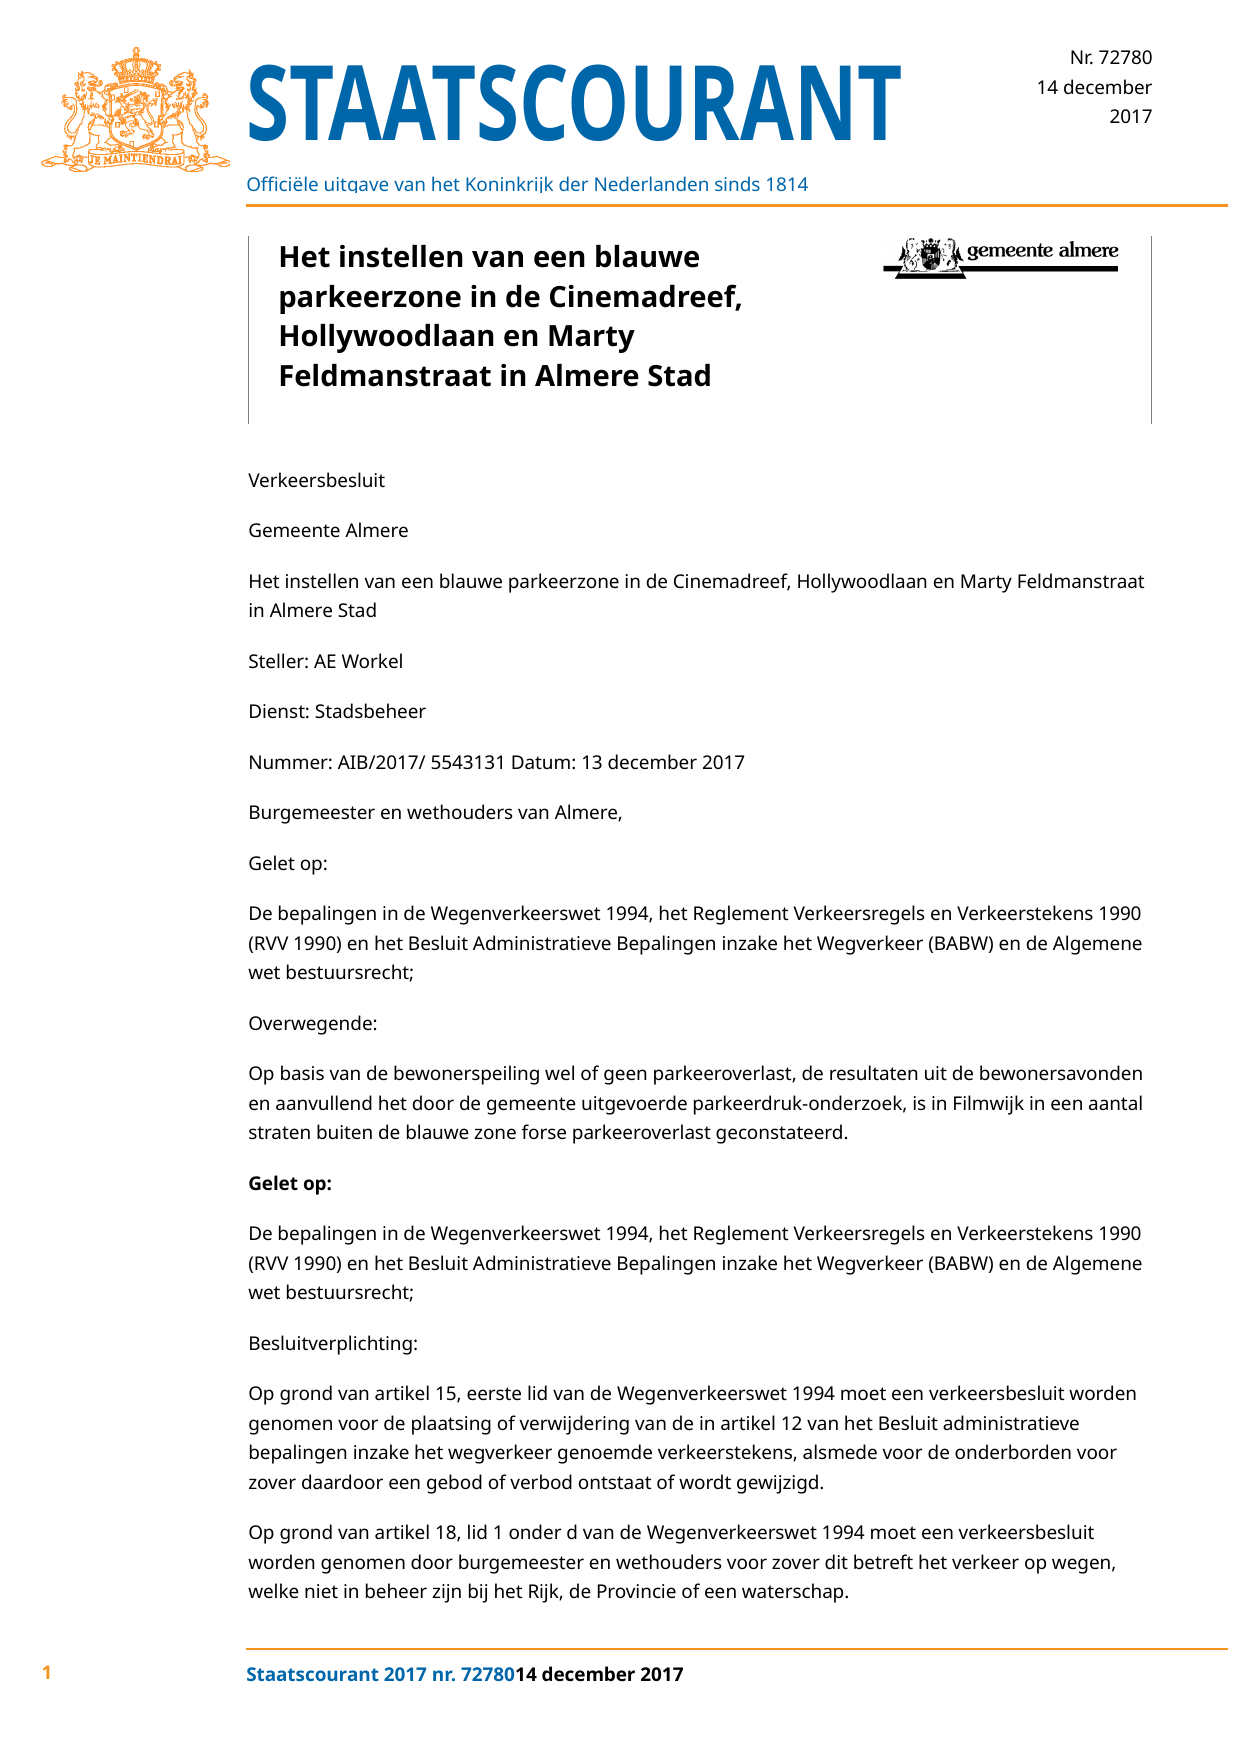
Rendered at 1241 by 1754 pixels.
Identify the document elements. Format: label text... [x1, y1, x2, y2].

text Overwegende: [248, 1010, 1152, 1036]
text Nummer: AIB/2017/ 5543131 Datum: 13 december 2017 [248, 749, 1152, 775]
text Het instellen van een blauwe parkeerzone in de Cinemadreef, Hollywoodlaan en Marty Feldmanstraat in Almere Stad [248, 568, 1152, 623]
text Verkeersbesluit [248, 467, 1152, 493]
table_header Het instellen van een blauwe parkeerzone in de Cinemadreef, Hollywoodlaan en Marty Feldmanstraat in Almere Stad [249, 236, 850, 424]
text Steller: AE Workel [248, 648, 1152, 674]
table_header [850, 236, 1151, 424]
text Gemeente Almere [248, 518, 1152, 543]
picture [41, 47, 231, 172]
picture [882, 236, 1119, 281]
text Burgemeester en wethouders van Almere, [248, 799, 1152, 825]
text Op basis van de bewonerspeiling wel of geen parkeeroverlast, de resultaten uit de bewonersavonden en aanvullend het door de gemeente uitgevoerde parkeerdruk-onderzoek, is in Filmwijk in een aantal straten buiten de blauwe zone forse parkeeroverlast geconstateerd. [248, 1060, 1152, 1145]
text Gelet op: [248, 850, 1152, 876]
text Op grond van artikel 18, lid 1 onder d van de Wegenverkeerswet 1994 moet een verkeersbesluit worden genomen door burgemeester en wethouders voor zover dit betreft het verkeer op wegen, welke niet in beheer zijn bij het Rijk, de Provincie of een waterschap. [248, 1519, 1152, 1604]
text Dienst: Stadsbeheer [248, 698, 1152, 724]
text De bepalingen in de Wegenverkeerswet 1994, het Reglement Verkeersregels en Verkeerstekens 1990 (RVV 1990) en het Besluit Administratieve Bepalingen inzake het Wegverkeer (BABW) en de Algemene wet bestuursrecht; [248, 900, 1152, 985]
text De bepalingen in de Wegenverkeerswet 1994, het Reglement Verkeersregels en Verkeerstekens 1990 (RVV 1990) en het Besluit Administratieve Bepalingen inzake het Wegverkeer (BABW) en de Algemene wet bestuursrecht; [248, 1220, 1152, 1305]
text Gelet op: [248, 1170, 1152, 1196]
text Op grond van artikel 15, eerste lid van de Wegenverkeerswet 1994 moet een verkeersbesluit worden genomen voor de plaatsing of verwijdering van de in artikel 12 van het Besluit administratieve bepalingen inzake het wegverkeer genoemde verkeerstekens, alsmede voor de onderborden voor zover daardoor een gebod of verbod ontstaat of wordt gewijzigd. [248, 1380, 1152, 1495]
text Besluitverplichting: [248, 1330, 1152, 1356]
